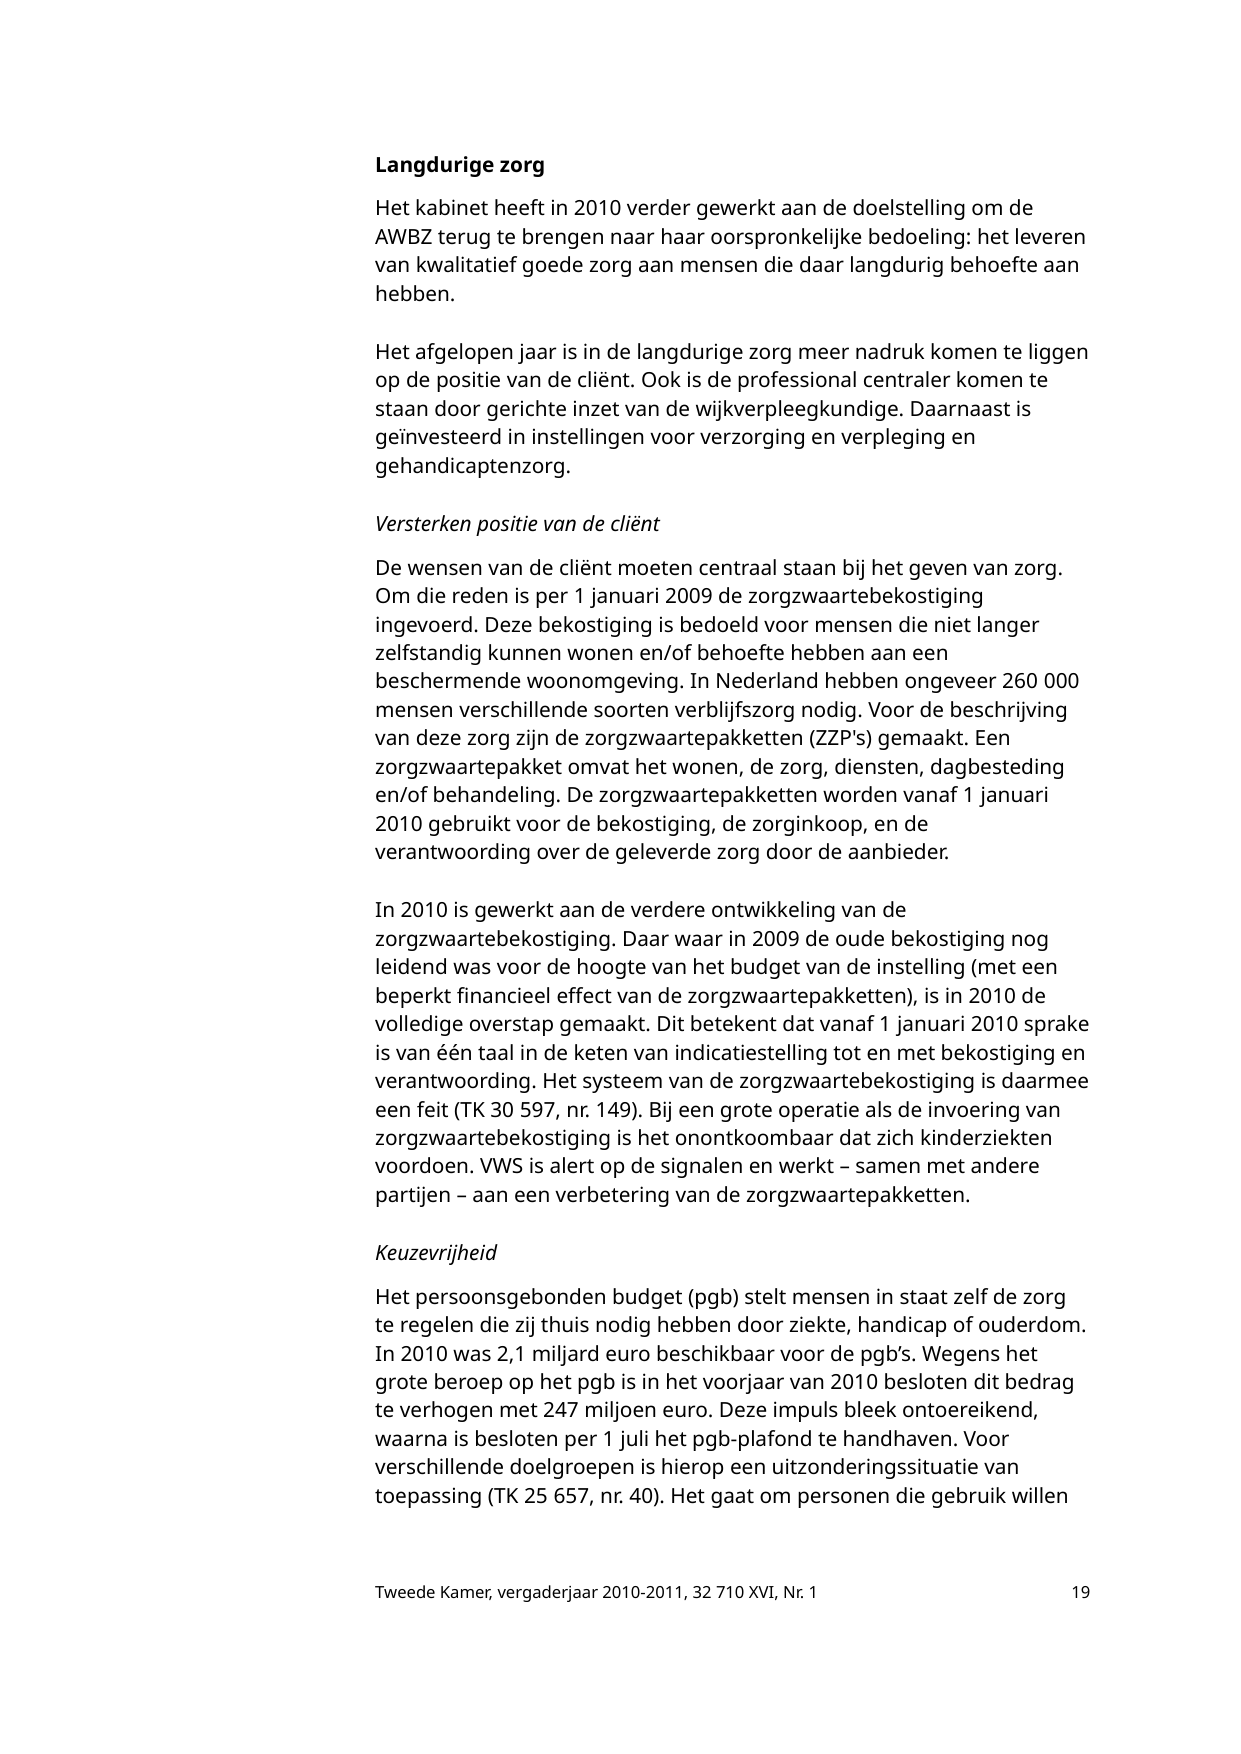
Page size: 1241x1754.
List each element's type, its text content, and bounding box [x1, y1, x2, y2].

text Versterken positie van de cliënt [375, 509, 1090, 538]
text Het persoonsgebonden budget (pgb) stelt mensen in staat zelf de zorg te regelen die zij thuis nodig hebben door ziekte, handicap of ouderdom. In 2010 was 2,1 miljard euro beschikbaar voor de pgb’s. Wegens het grote beroep op het pgb is in het voorjaar van 2010 besloten dit bedrag te verhogen met 247 miljoen euro. Deze impuls bleek ontoereikend, waarna is besloten per 1 juli het pgb-plafond te handhaven. Voor verschillende doelgroepen is hierop een uitzonderingssituatie van toepassing (TK 25 657, nr. 40). Het gaat om personen die gebruik willen [375, 1282, 1090, 1509]
text In 2010 is gewerkt aan de verdere ontwikkeling van de zorgzwaartebekostiging. Daar waar in 2009 de oude bekostiging nog leidend was voor de hoogte van het budget van de instelling (met een beperkt financieel effect van de zorgzwaartepakketten), is in 2010 de volledige overstap gemaakt. Dit betekent dat vanaf 1 januari 2010 sprake is van één taal in de keten van indicatiestelling tot en met bekostiging en verantwoording. Het systeem van de zorgzwaartebekostiging is daarmee een feit (TK 30 597, nr. 149). Bij een grote operatie als de invoering van zorgzwaartebekostiging is het onontkoombaar dat zich kinderziekten voordoen. VWS is alert op de signalen en werkt – samen met andere partijen – aan een verbetering van de zorgzwaartepakketten. [375, 896, 1090, 1208]
text Het kabinet heeft in 2010 verder gewerkt aan de doelstelling om de AWBZ terug te brengen naar haar oorspronkelijke bedoeling: het leveren van kwalitatief goede zorg aan mensen die daar langdurig behoefte aan hebben. [375, 193, 1090, 307]
text Langdurige zorg [375, 150, 1090, 178]
text Keuzevrijheid [375, 1238, 1090, 1267]
text Het afgelopen jaar is in de langdurige zorg meer nadruk komen te liggen op de positie van de cliënt. Ook is de professional centraler komen te staan door gerichte inzet van de wijkverpleegkundige. Daarnaast is geïnvesteerd in instellingen voor verzorging en verpleging en gehandicaptenzorg. [375, 337, 1090, 479]
text De wensen van de cliënt moeten centraal staan bij het geven van zorg. Om die reden is per 1 januari 2009 de zorgzwaartebekostiging ingevoerd. Deze bekostiging is bedoeld voor mensen die niet langer zelfstandig kunnen wonen en/of behoefte hebben aan een beschermende woonomgeving. In Nederland hebben ongeveer 260 000 mensen verschillende soorten verblijfszorg nodig. Voor de beschrijving van deze zorg zijn de zorgzwaartepakketten (ZZP's) gemaakt. Een zorgzwaartepakket omvat het wonen, de zorg, diensten, dagbesteding en/of behandeling. De zorgzwaartepakketten worden vanaf 1 januari 2010 gebruikt voor de bekostiging, de zorginkoop, en de verantwoording over de geleverde zorg door de aanbieder. [375, 553, 1090, 866]
